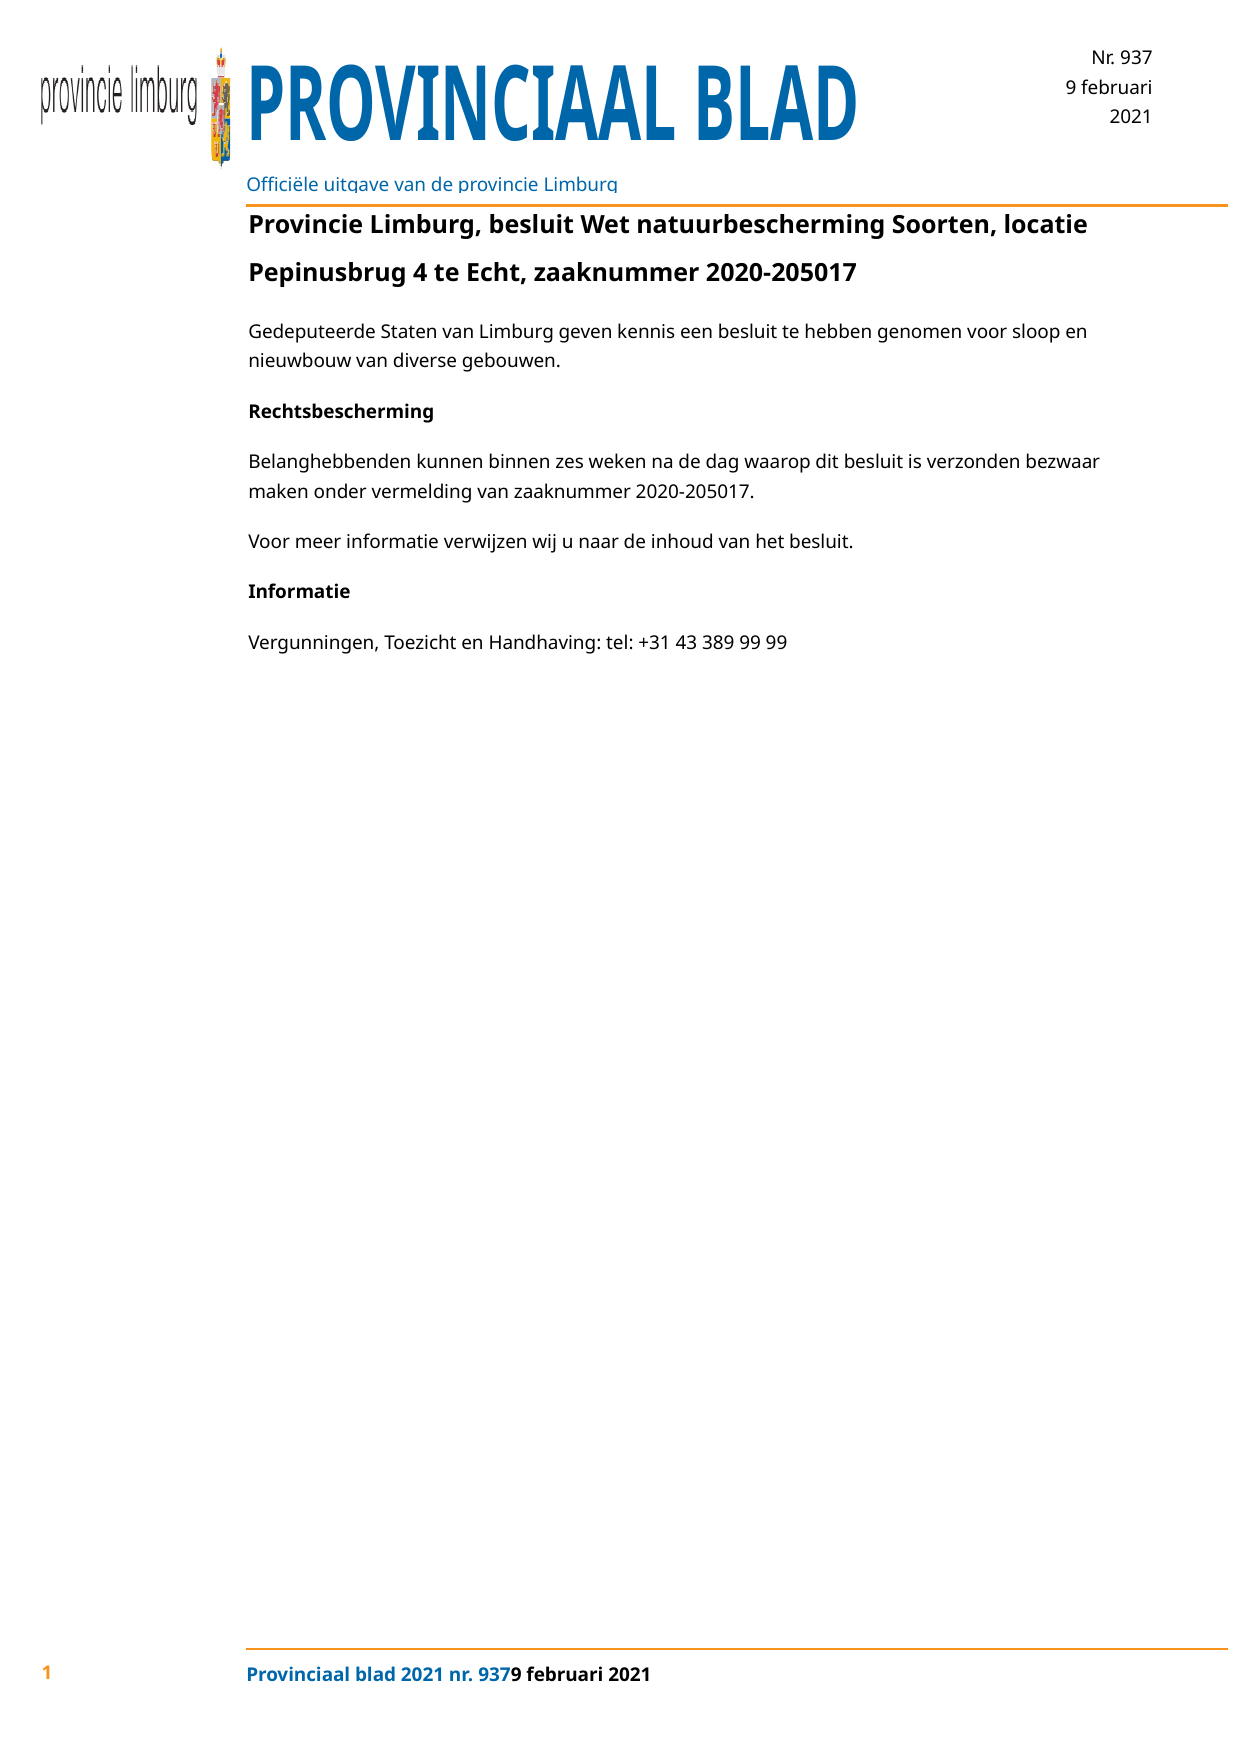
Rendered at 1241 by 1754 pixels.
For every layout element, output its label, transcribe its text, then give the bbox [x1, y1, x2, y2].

text Provincie Limburg, besluit Wet natuurbescherming Soorten, locatie Pepinusbrug 4 te Echt, zaaknummer 2020-205017 [248, 207, 1152, 288]
text Rechtsbescherming [248, 398, 1152, 424]
text Informatie [248, 579, 1152, 604]
text Gedeputeerde Staten van Limburg geven kennis een besluit te hebben genomen voor sloop en nieuwbouw van diverse gebouwen. [248, 318, 1152, 373]
text Belanghebbenden kunnen binnen zes weken na de dag waarop dit besluit is verzonden bezwaar maken onder vermelding van zaaknummer 2020-205017. [248, 448, 1152, 504]
text Voor meer informatie verwijzen wij u naar de inhoud van het besluit. [248, 528, 1152, 554]
text Vergunningen, Toezicht en Handhaving: tel: +31 43 389 99 99 [248, 629, 1152, 655]
picture [41, 47, 231, 172]
